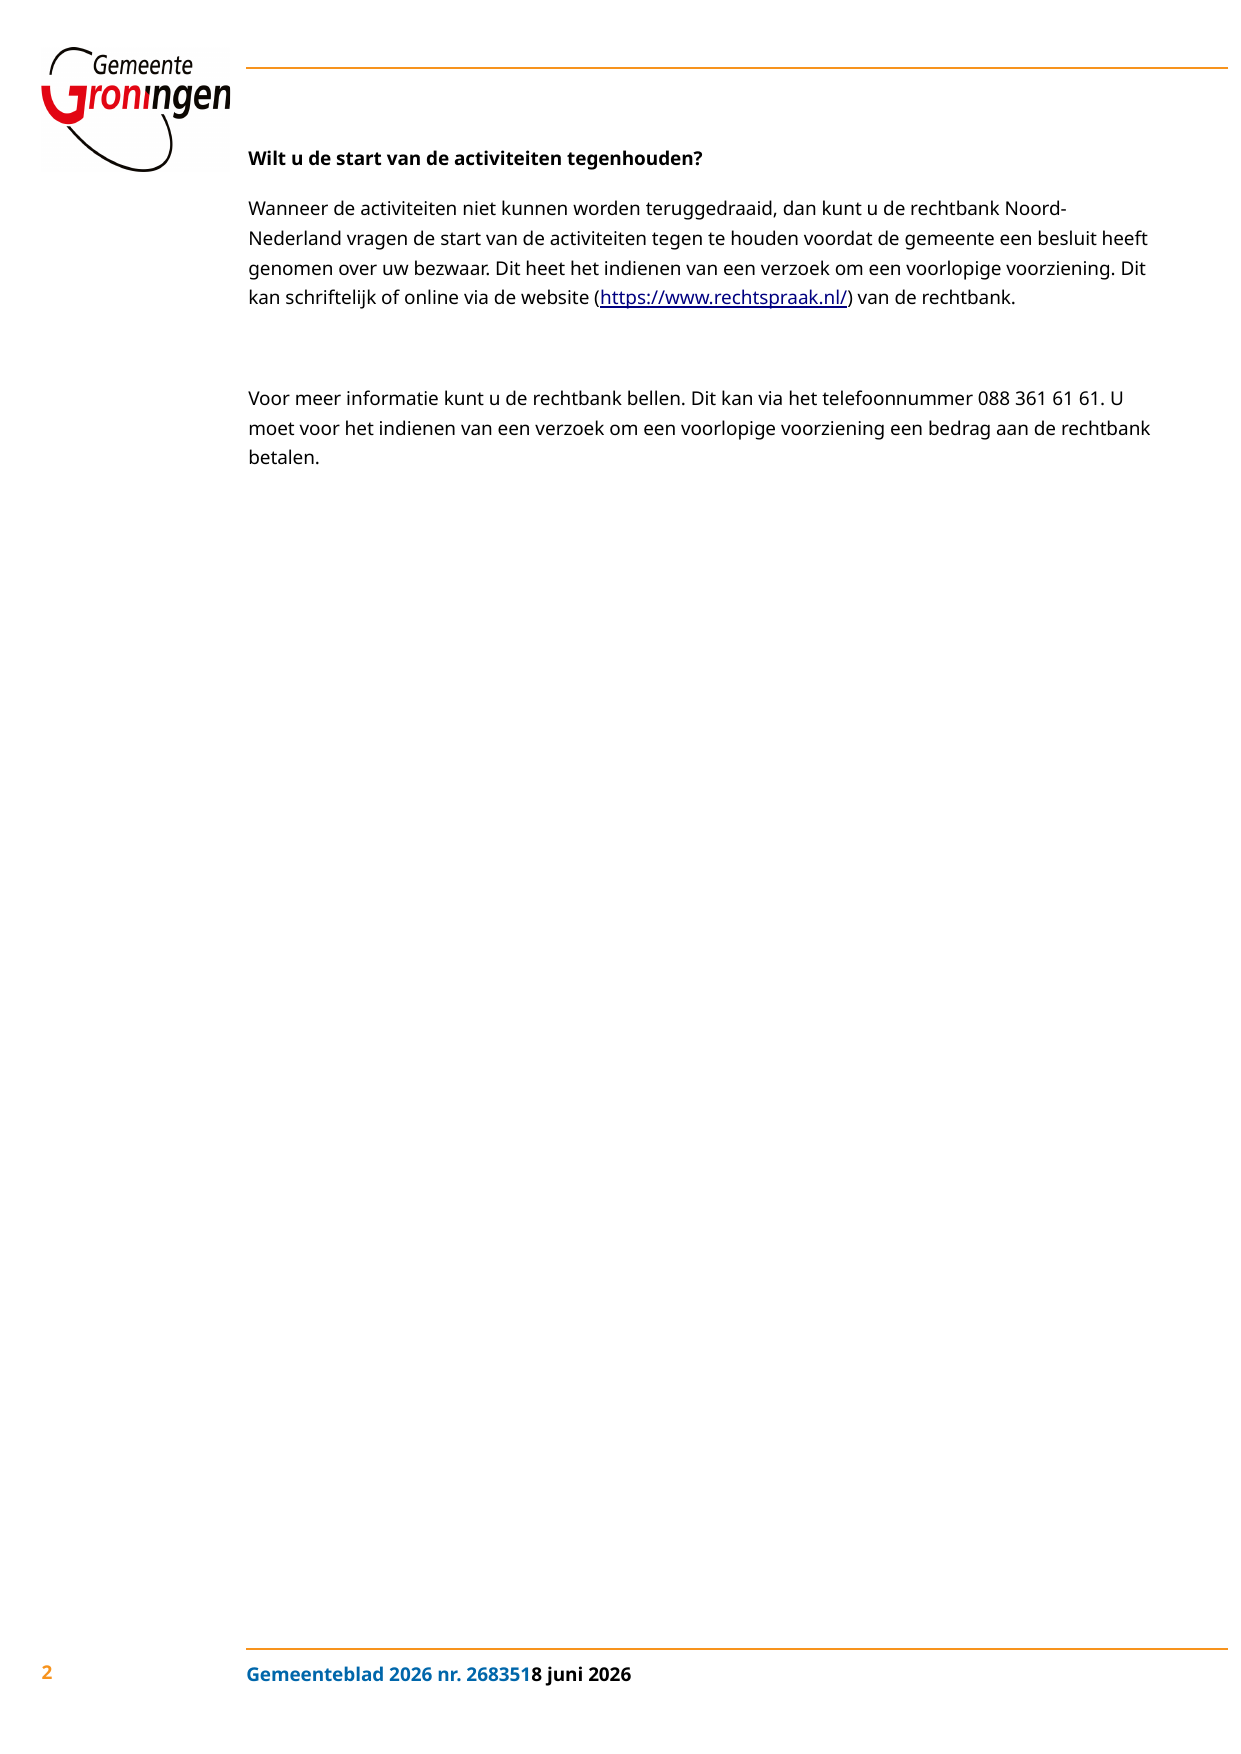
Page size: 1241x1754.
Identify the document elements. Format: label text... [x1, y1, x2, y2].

picture [41, 47, 231, 172]
text Wanneer de activiteiten niet kunnen worden teruggedraaid, dan kunt u de rechtbank Noord-Nederland vragen de start van de activiteiten tegen te houden voordat de gemeente een besluit heeft genomen over uw bezwaar. Dit heet het indienen van een verzoek om een voorlopige voorziening. Dit kan schriftelijk of online via de website (https://www.rechtspraak.nl/) van de rechtbank. [248, 196, 1152, 310]
text Wilt u de start van de activiteiten tegenhouden? [248, 145, 1152, 171]
text Voor meer informatie kunt u de rechtbank bellen. Dit kan via het telefoonnummer 088 361 61 61. U moet voor het indienen van een verzoek om een voorlopige voorziening een bedrag aan de rechtbank betalen. [248, 385, 1152, 470]
